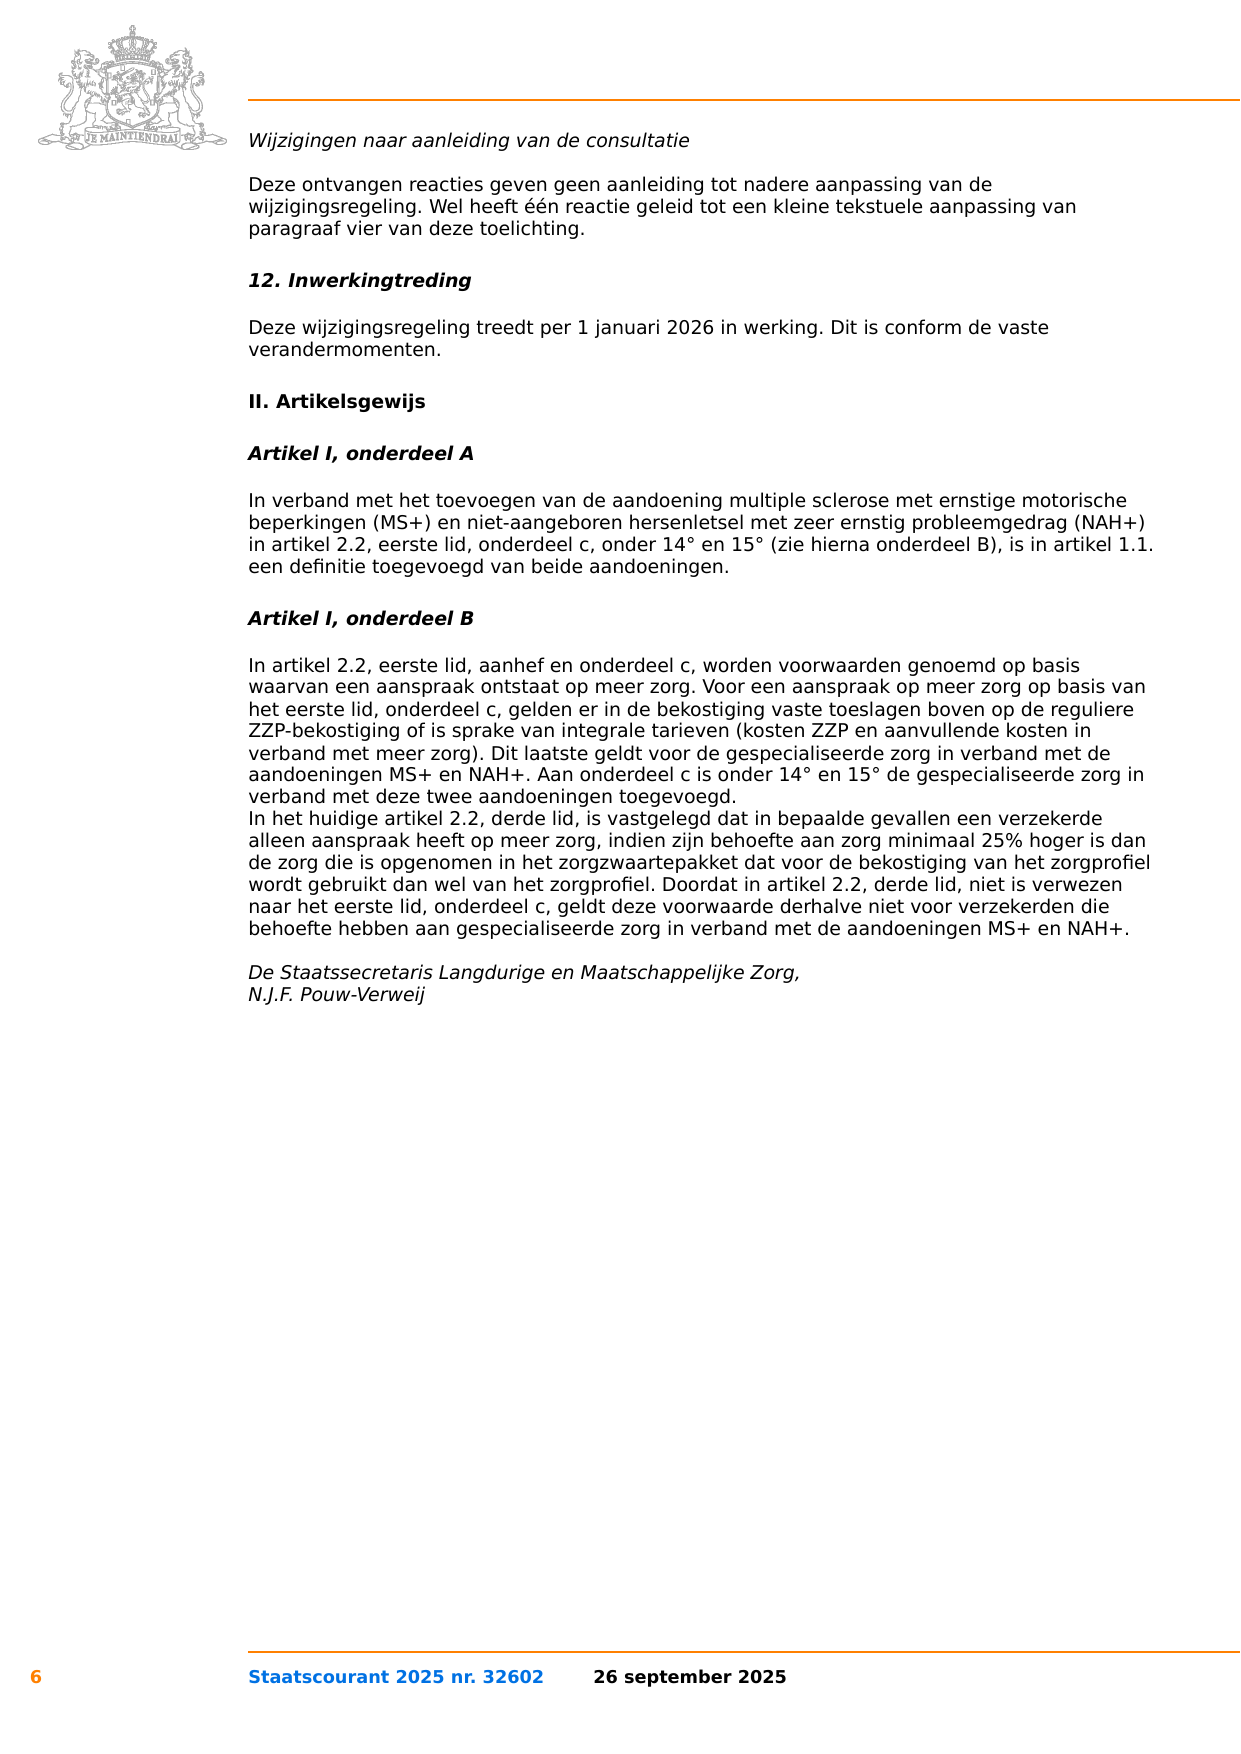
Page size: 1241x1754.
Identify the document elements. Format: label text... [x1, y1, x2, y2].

text In artikel 2.2, eerste lid, aanhef en onderdeel c, worden voorwaarden genoemd op basis waarvan een aanspraak ontstaat op meer zorg. Voor een aanspraak op meer zorg op basis van het eerste lid, onderdeel c, gelden er in de bekostiging vaste toeslagen boven op de reguliere ZZP-bekostiging of is sprake van integrale tarieven (kosten ZZP en aanvullende kosten in verband met meer zorg). Dit laatste geldt voor de gespecialiseerde zorg in verband met de aandoeningen MS+ en NAH+. Aan onderdeel c is onder 14° en 15° de gespecialiseerde zorg in verband met deze twee aandoeningen toegevoegd. [248, 654, 1163, 808]
picture [38, 25, 227, 150]
subtitle Artikel I, onderdeel B [248, 607, 1163, 629]
subtitle Wijzigingen naar aanleiding van de consultatie [248, 130, 1163, 152]
text In het huidige artikel 2.2, derde lid, is vastgelegd dat in bepaalde gevallen een verzekerde alleen aanspraak heeft op meer zorg, indien zijn behoefte aan zorg minimaal 25% hoger is dan de zorg die is opgenomen in het zorgzwaartepakket dat voor de bekostiging van het zorgprofiel wordt gebruikt dan wel van het zorgprofiel. Doordat in artikel 2.2, derde lid, niet is verwezen naar het eerste lid, onderdeel c, geldt deze voorwaarde derhalve niet voor verzekerden die behoefte hebben aan gespecialiseerde zorg in verband met de aandoeningen MS+ en NAH+. [248, 808, 1163, 940]
text Deze ontvangen reacties geven geen aanleiding tot nadere aanpassing van de wijzigingsregeling. Wel heeft één reactie geleid tot een kleine tekstuele aanpassing van paragraaf vier van deze toelichting. [248, 174, 1163, 240]
subtitle 12. Inwerkingtreding [248, 270, 1163, 292]
subtitle Artikel I, onderdeel A [248, 443, 1163, 464]
text In verband met het toevoegen van de aandoening multiple sclerose met ernstige motorische beperkingen (MS+) en niet-aangeboren hersenletsel met zeer ernstig probleemgedrag (NAH+) in artikel 2.2, eerste lid, onderdeel c, onder 14° en 15° (zie hierna onderdeel B), is in artikel 1.1. een definitie toegevoegd van beide aandoeningen. [248, 489, 1163, 577]
text Deze wijzigingsregeling treedt per 1 januari 2026 in werking. Dit is conform de vaste verandermomenten. [248, 317, 1163, 361]
subtitle II. Artikelsgewijs [248, 391, 1163, 413]
text De Staatssecretaris Langdurige en Maatschappelijke Zorg, N.J.F. Pouw-Verweij [248, 962, 1163, 1006]
